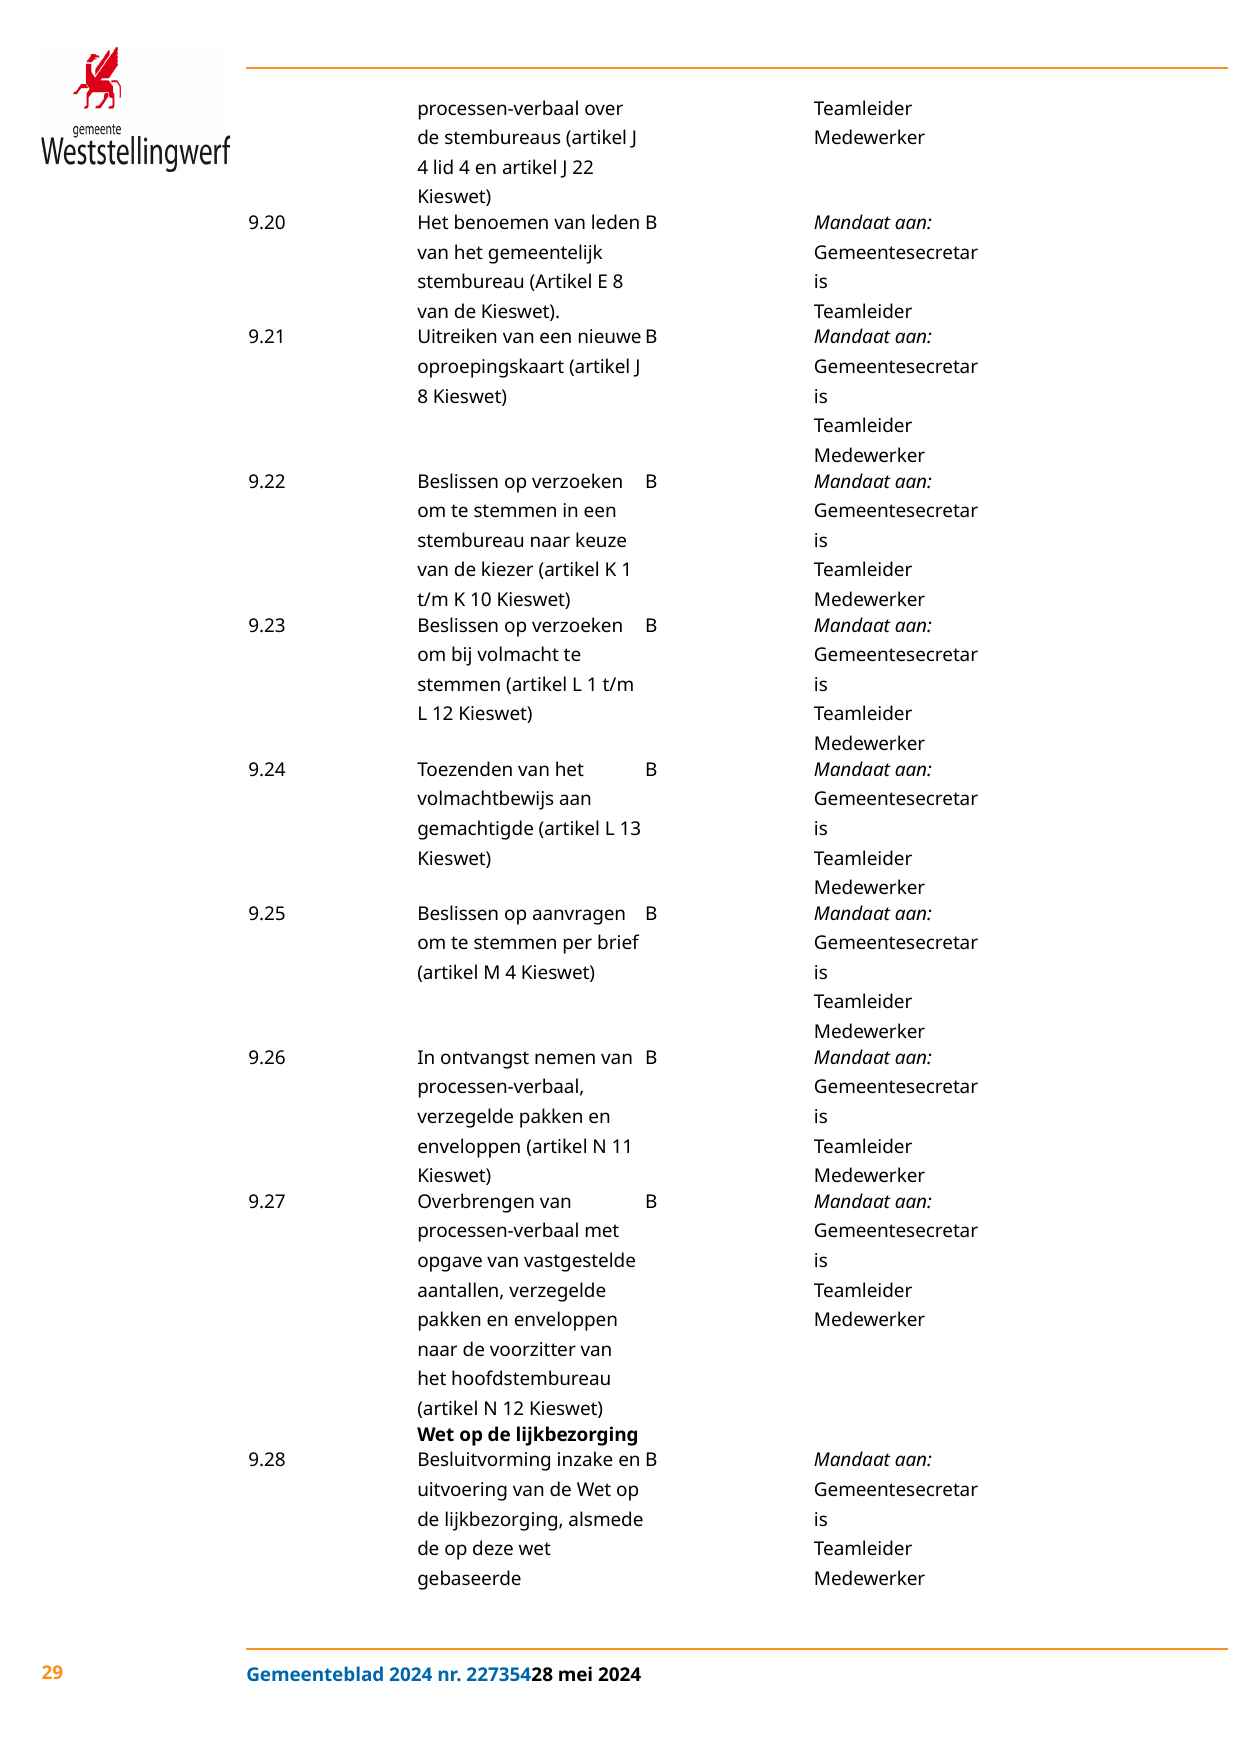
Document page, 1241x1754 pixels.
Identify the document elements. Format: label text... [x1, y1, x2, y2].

table_cell Mandaat aan: Gemeentesecretaris Teamleider Medewerker [814, 1447, 983, 1591]
table_cell Mandaat aan: Gemeentesecretaris Teamleider Medewerker [814, 1188, 983, 1421]
table_cell 9.24 [248, 756, 417, 900]
table_cell Beslissen op aanvragen om te stemmen per brief (artikel M 4 Kieswet) [417, 900, 645, 1044]
picture [41, 47, 231, 172]
table_cell B [645, 324, 814, 468]
table_cell [248, 1421, 417, 1447]
table_cell 9.27 [248, 1188, 417, 1421]
table_cell Uitreiken van een nieuwe oproepingskaart (artikel J 8 Kieswet) [417, 324, 645, 468]
table_cell B [645, 756, 814, 900]
table_cell Beslissen op verzoeken om bij volmacht te stemmen (artikel L 1 t/m L 12 Kieswet) [417, 612, 645, 756]
table_cell [983, 209, 1152, 324]
table_cell B [645, 1044, 814, 1188]
table_cell B [645, 900, 814, 1044]
table_cell [983, 1044, 1152, 1188]
table_cell [645, 95, 814, 209]
table_cell B [645, 468, 814, 612]
table_cell B [645, 1447, 814, 1591]
table_cell Mandaat aan: Gemeentesecretaris Teamleider Medewerker [814, 900, 983, 1044]
table_cell Mandaat aan: Gemeentesecretaris Teamleider [814, 209, 983, 324]
table_cell 9.26 [248, 1044, 417, 1188]
table_cell B [645, 1188, 814, 1421]
table_cell B [645, 612, 814, 756]
table_cell B [645, 209, 814, 324]
table_cell [983, 756, 1152, 900]
table_cell processen-verbaal over de stembureaus (artikel J 4 lid 4 en artikel J 22 Kieswet) [417, 95, 645, 209]
table_cell Mandaat aan: Gemeentesecretaris Teamleider Medewerker [814, 756, 983, 900]
table_cell Mandaat aan: Gemeentesecretaris Teamleider Medewerker [814, 468, 983, 612]
table_cell [983, 900, 1152, 1044]
table_cell [983, 95, 1152, 209]
table_cell Mandaat aan: Gemeentesecretaris Teamleider Medewerker [814, 612, 983, 756]
table_cell Mandaat aan: Gemeentesecretaris Teamleider Medewerker [814, 1044, 983, 1188]
table_cell Overbrengen van processen-verbaal met opgave van vastgestelde aantallen, verzegelde pakken en enveloppen naar de voorzitter van het hoofdstembureau (artikel N 12 Kieswet) [417, 1188, 645, 1421]
table_cell [983, 468, 1152, 612]
table_cell 9.21 [248, 324, 417, 468]
table_cell [983, 612, 1152, 756]
table_cell Besluitvorming inzake en uitvoering van de Wet op de lijkbezorging, alsmede de op deze wet gebaseerde [417, 1447, 645, 1591]
table_cell [248, 95, 417, 209]
table_cell Toezenden van het volmachtbewijs aan gemachtigde (artikel L 13 Kieswet) [417, 756, 645, 900]
table_cell 9.28 [248, 1447, 417, 1591]
table_cell Teamleider Medewerker [814, 95, 983, 209]
table_cell Het benoemen van leden van het gemeentelijk stembureau (Artikel E 8 van de Kieswet). [417, 209, 645, 324]
table_cell In ontvangst nemen van processen-verbaal, verzegelde pakken en enveloppen (artikel N 11 Kieswet) [417, 1044, 645, 1188]
table_cell Beslissen op verzoeken om te stemmen in een stembureau naar keuze van de kiezer (artikel K 1 t/m K 10 Kieswet) [417, 468, 645, 612]
table_cell 9.23 [248, 612, 417, 756]
table_cell 9.20 [248, 209, 417, 324]
table_cell Mandaat aan: Gemeentesecretaris Teamleider Medewerker [814, 324, 983, 468]
table_cell 9.25 [248, 900, 417, 1044]
table_cell Wet op de lijkbezorging [417, 1421, 1152, 1447]
table_cell [983, 1447, 1152, 1591]
table_cell [983, 324, 1152, 468]
table_cell 9.22 [248, 468, 417, 612]
table_cell [983, 1188, 1152, 1421]
